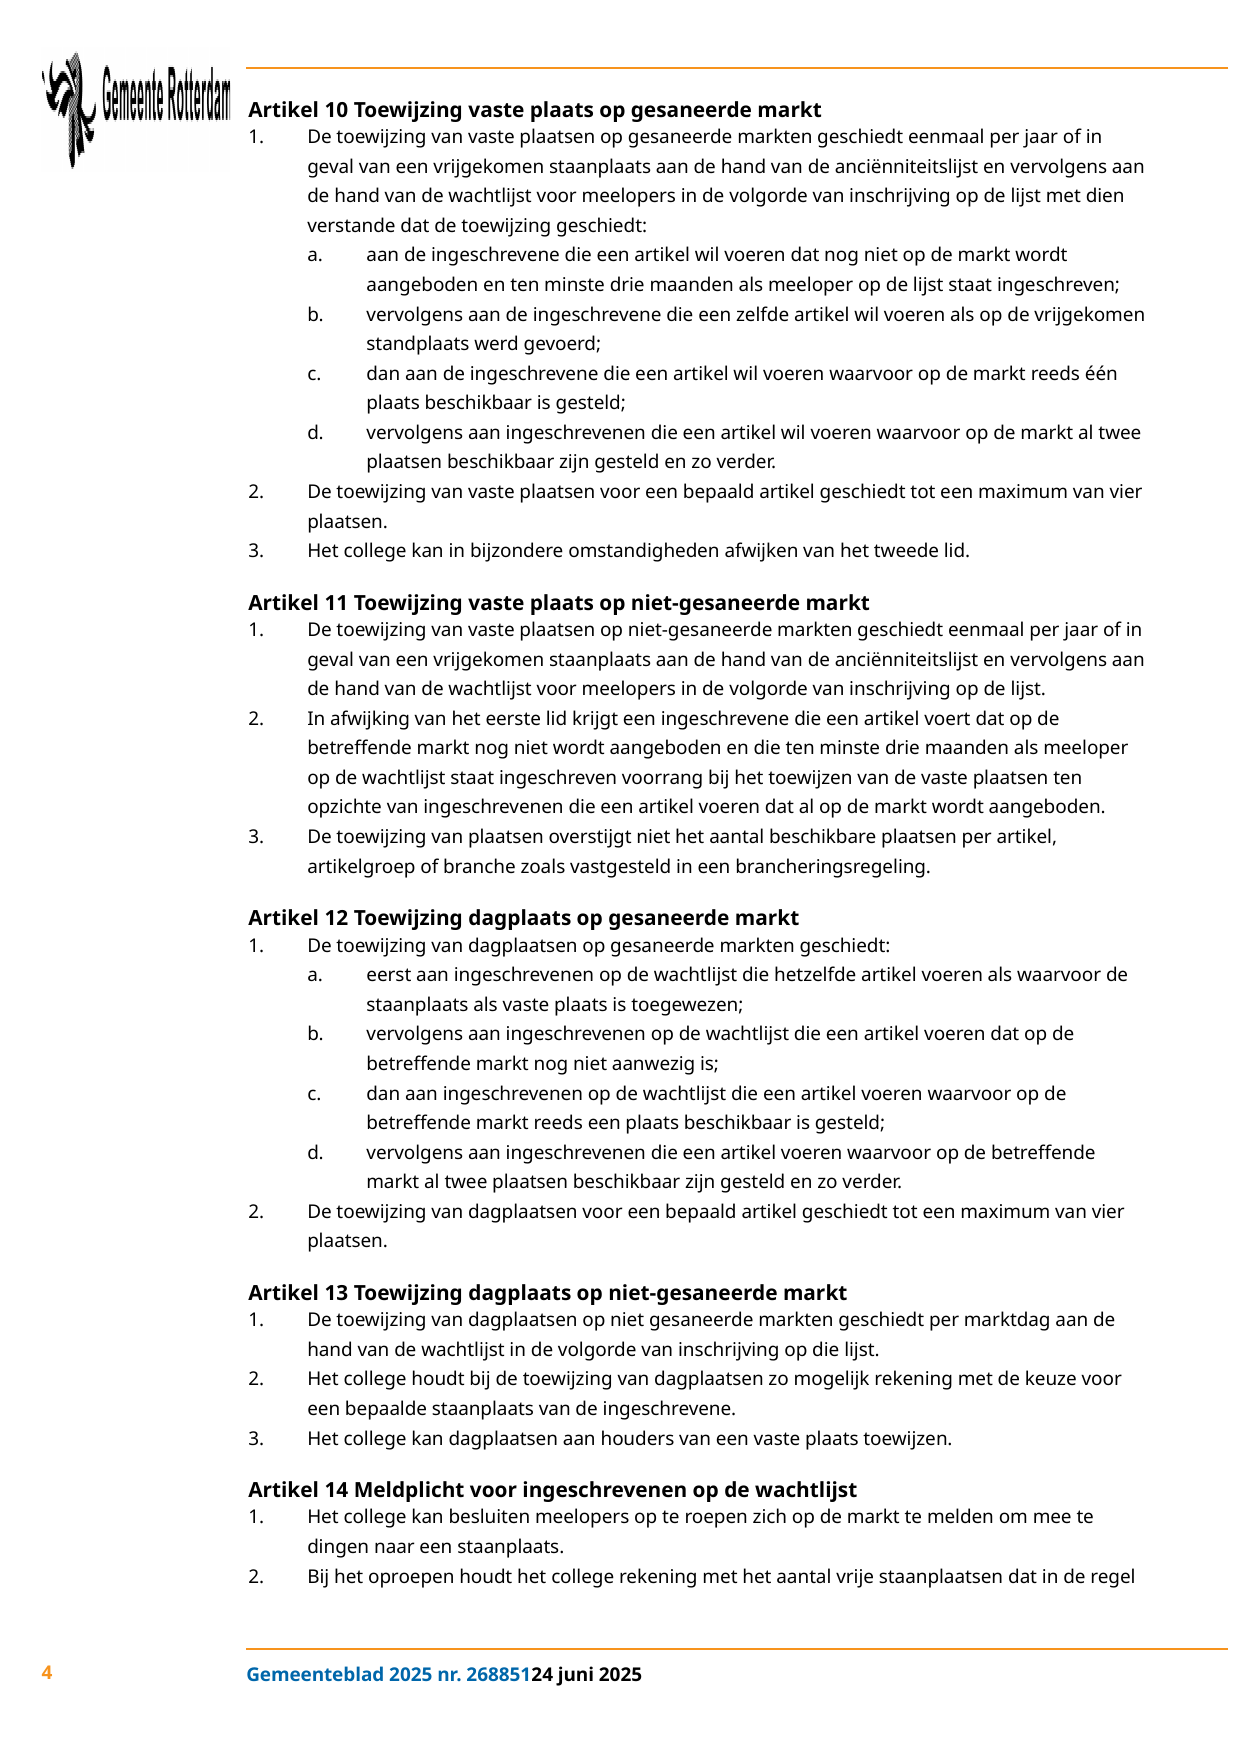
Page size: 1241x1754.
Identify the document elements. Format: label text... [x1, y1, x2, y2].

text Artikel 14 Meldplicht voor ingeschrevenen op de wachtlijst [248, 1475, 1152, 1504]
list De toewijzing van vaste plaatsen op niet-gesaneerde markten geschiedt eenmaal per jaar of in geval van een vrijgekomen staanplaats aan de hand van de anciënniteitslijst en vervolgens aan de hand van de wachtlijst voor meelopers in de volgorde van inschrijving op de lijst. [248, 616, 1152, 701]
list In afwijking van het eerste lid krijgt een ingeschrevene die een artikel voert dat op de betreffende markt nog niet wordt aangeboden en die ten minste drie maanden als meeloper op de wachtlijst staat ingeschreven voorrang bij het toewijzen van de vaste plaatsen ten opzichte van ingeschrevenen die een artikel voeren dat al op de markt wordt aangeboden. [248, 705, 1152, 819]
text Artikel 13 Toewijzing dagplaats op niet-gesaneerde markt [248, 1278, 1152, 1306]
list vervolgens aan ingeschrevenen die een artikel voeren waarvoor op de betreffende markt al twee plaatsen beschikbaar zijn gesteld en zo verder. [307, 1139, 1152, 1194]
list aan de ingeschrevene die een artikel wil voeren dat nog niet op de markt wordt aangeboden en ten minste drie maanden als meeloper op de lijst staat ingeschreven; [307, 242, 1152, 297]
list De toewijzing van dagplaatsen op gesaneerde markten geschiedt: [248, 932, 1152, 957]
list eerst aan ingeschrevenen op de wachtlijst die hetzelfde artikel voeren als waarvoor de staanplaats als vaste plaats is toegewezen; [307, 961, 1152, 1017]
text Artikel 12 Toewijzing dagplaats op gesaneerde markt [248, 903, 1152, 932]
picture [41, 47, 231, 172]
text Artikel 11 Toewijzing vaste plaats op niet-gesaneerde markt [248, 588, 1152, 616]
list vervolgens aan ingeschrevenen op de wachtlijst die een artikel voeren dat op de betreffende markt nog niet aanwezig is; [307, 1021, 1152, 1076]
list De toewijzing van dagplaatsen op niet gesaneerde markten geschiedt per marktdag aan de hand van de wachtlijst in de volgorde van inschrijving op die lijst. [248, 1306, 1152, 1362]
list Het college kan in bijzondere omstandigheden afwijken van het tweede lid. [248, 537, 1152, 563]
list De toewijzing van plaatsen overstijgt niet het aantal beschikbare plaatsen per artikel, artikelgroep of branche zoals vastgesteld in een brancheringsregeling. [248, 823, 1152, 879]
list Het college kan dagplaatsen aan houders van een vaste plaats toewijzen. [248, 1425, 1152, 1451]
list dan aan de ingeschrevene die een artikel wil voeren waarvoor op de markt reeds één plaats beschikbaar is gesteld; [307, 360, 1152, 415]
list Het college kan besluiten meelopers op te roepen zich op de markt te melden om mee te dingen naar een staanplaats. [248, 1504, 1152, 1559]
text Artikel 10 Toewijzing vaste plaats op gesaneerde markt [248, 95, 1152, 123]
list vervolgens aan de ingeschrevene die een zelfde artikel wil voeren als op de vrijgekomen standplaats werd gevoerd; [307, 301, 1152, 356]
list dan aan ingeschrevenen op de wachtlijst die een artikel voeren waarvoor op de betreffende markt reeds een plaats beschikbaar is gesteld; [307, 1080, 1152, 1135]
list Het college houdt bij de toewijzing van dagplaatsen zo mogelijk rekening met de keuze voor een bepaalde staanplaats van de ingeschrevene. [248, 1366, 1152, 1421]
list Bij het oproepen houdt het college rekening met het aantal vrije staanplaatsen dat in de regel [248, 1563, 1152, 1588]
list De toewijzing van dagplaatsen voor een bepaald artikel geschiedt tot een maximum van vier plaatsen. [248, 1198, 1152, 1253]
list De toewijzing van vaste plaatsen op gesaneerde markten geschiedt eenmaal per jaar of in geval van een vrijgekomen staanplaats aan de hand van de anciënniteitslijst en vervolgens aan de hand van de wachtlijst voor meelopers in de volgorde van inschrijving op de lijst met dien verstande dat de toewijzing geschiedt: [248, 123, 1152, 238]
list De toewijzing van vaste plaatsen voor een bepaald artikel geschiedt tot een maximum van vier plaatsen. [248, 478, 1152, 533]
list vervolgens aan ingeschrevenen die een artikel wil voeren waarvoor op de markt al twee plaatsen beschikbaar zijn gesteld en zo verder. [307, 419, 1152, 474]
